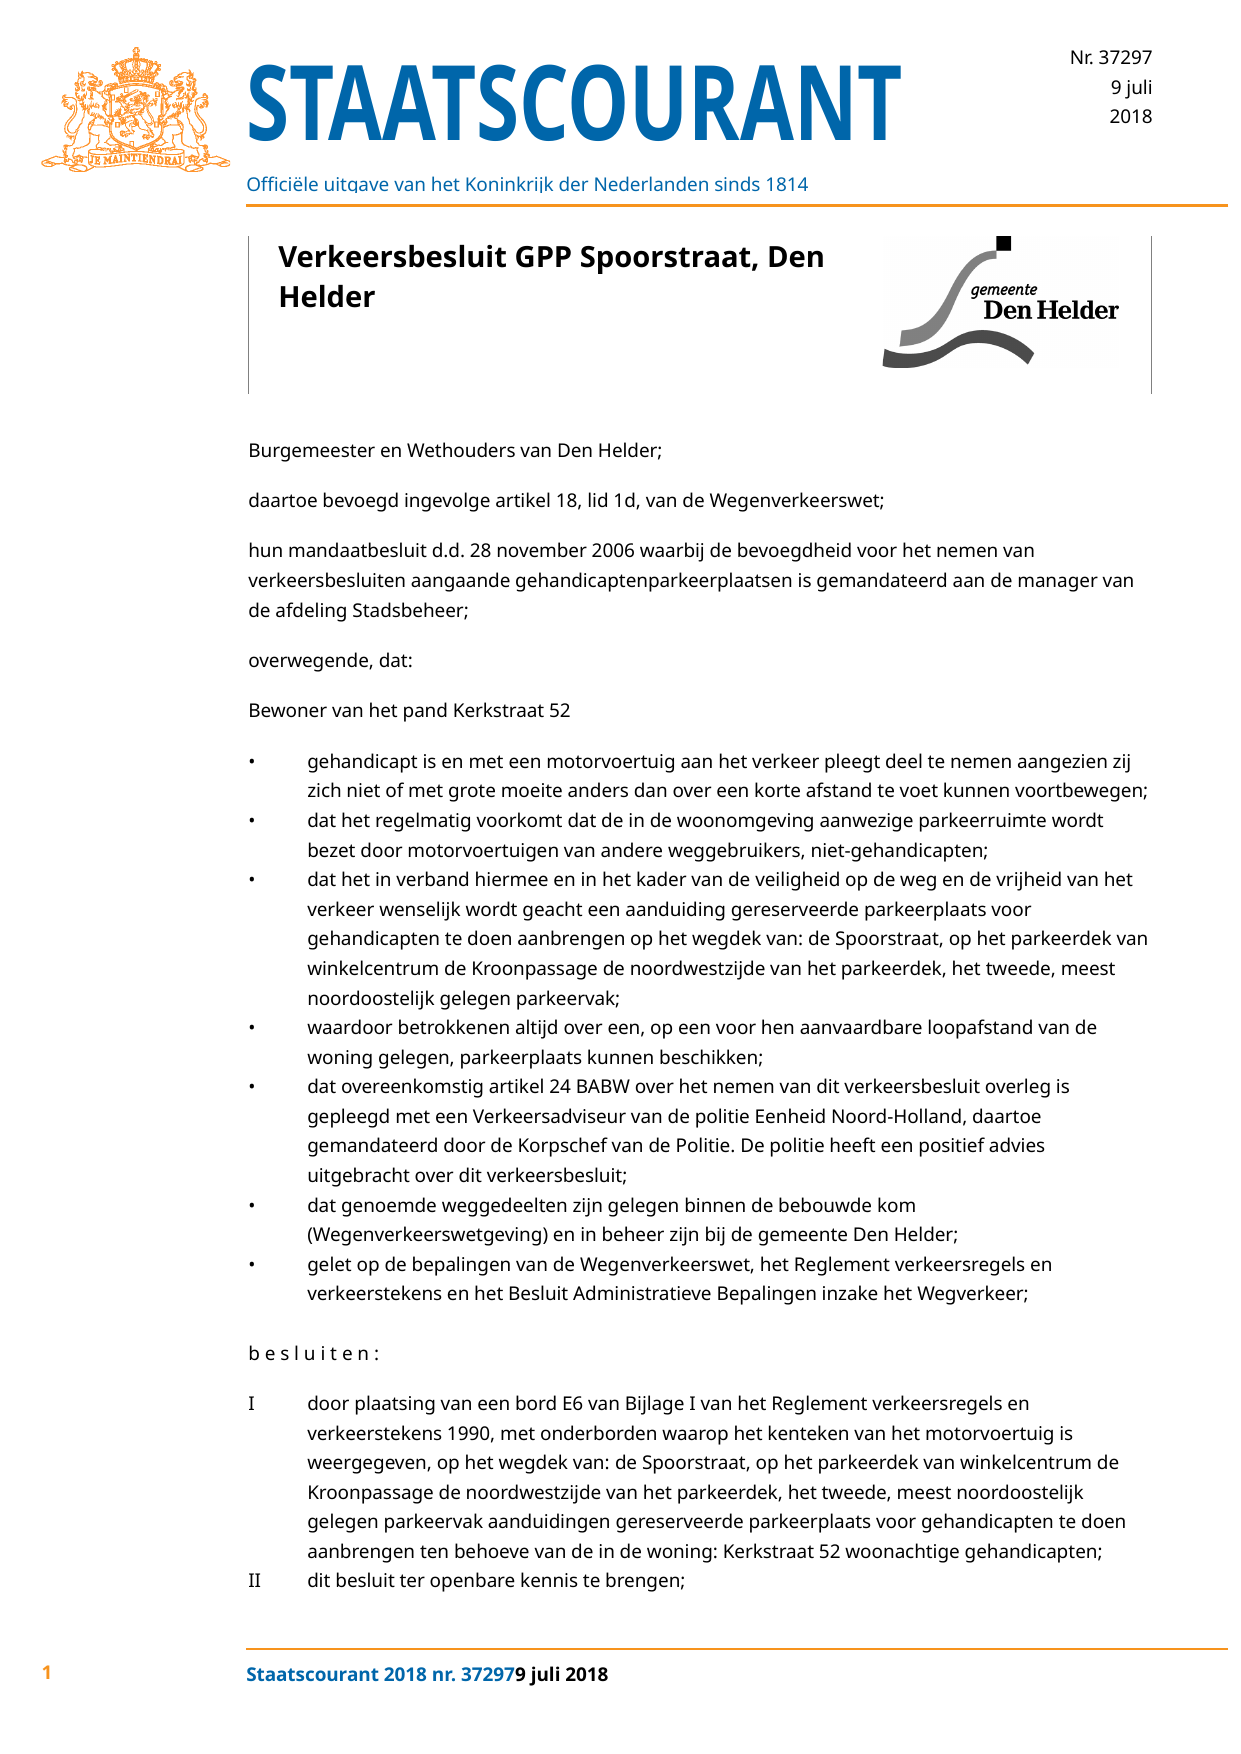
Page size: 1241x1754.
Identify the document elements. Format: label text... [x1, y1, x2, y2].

list dat het regelmatig voorkomt dat de in de woonomgeving aanwezige parkeerruimte wordt bezet door motorvoertuigen van andere weggebruikers, niet-gehandicapten; [248, 807, 1152, 862]
text Burgemeester en Wethouders van Den Helder; [248, 437, 1152, 462]
text hun mandaatbesluit d.d. 28 november 2006 waarbij de bevoegdheid voor het nemen van verkeersbesluiten aangaande gehandicaptenparkeerplaatsen is gemandateerd aan de manager van de afdeling Stadsbeheer; [248, 538, 1152, 622]
list dat het in verband hiermee en in het kader van de veiligheid op de weg en de vrijheid van het verkeer wenselijk wordt geacht een aanduiding gereserveerde parkeerplaats voor gehandicapten te doen aanbrengen op het wegdek van: de Spoorstraat, op het parkeerdek van winkelcentrum de Kroonpassage de noordwestzijde van het parkeerdek, het tweede, meest noordoostelijk gelegen parkeervak; [248, 866, 1152, 1010]
picture [41, 47, 231, 172]
list door plaatsing van een bord E6 van Bijlage I van het Reglement verkeersregels en verkeerstekens 1990, met onderborden waarop het kenteken van het motorvoertuig is weergegeven, op het wegdek van: de Spoorstraat, op het parkeerdek van winkelcentrum de Kroonpassage de noordwestzijde van het parkeerdek, het tweede, meest noordoostelijk gelegen parkeervak aanduidingen gereserveerde parkeerplaats voor gehandicapten te doen aanbrengen ten behoeve van de in de woning: Kerkstraat 52 woonachtige gehandicapten; [248, 1390, 1152, 1564]
list gelet op de bepalingen van de Wegenverkeerswet, het Reglement verkeersregels en verkeerstekens en het Besluit Administratieve Bepalingen inzake het Wegverkeer; [248, 1251, 1152, 1306]
list waardoor betrokkenen altijd over een, op een voor hen aanvaardbare loopafstand van de woning gelegen, parkeerplaats kunnen beschikken; [248, 1014, 1152, 1069]
list dat overeenkomstig artikel 24 BABW over het nemen van dit verkeersbesluit overleg is gepleegd met een Verkeersadviseur van de politie Eenheid Noord-Holland, daartoe gemandateerd door de Korpschef van de Politie. De politie heeft een positief advies uitgebracht over dit verkeersbesluit; [248, 1073, 1152, 1188]
text b e s l u i t e n : [248, 1340, 1152, 1365]
table_header Verkeersbesluit GPP Spoorstraat, Den Helder [249, 236, 850, 394]
picture [882, 236, 1119, 368]
text overwegende, dat: [248, 647, 1152, 673]
text Bewoner van het pand Kerkstraat 52 [248, 698, 1152, 723]
list dat genoemde weggedeelten zijn gelegen binnen de bebouwde kom (Wegenverkeerswetgeving) en in beheer zijn bij de gemeente Den Helder; [248, 1192, 1152, 1247]
text daartoe bevoegd ingevolge artikel 18, lid 1d, van de Wegenverkeerswet; [248, 487, 1152, 513]
list dit besluit ter openbare kennis te brengen; [248, 1568, 1152, 1593]
list gehandicapt is en met een motorvoertuig aan het verkeer pleegt deel te nemen aangezien zij zich niet of met grote moeite anders dan over een korte afstand te voet kunnen voortbewegen; [248, 748, 1152, 803]
table_header [850, 236, 1151, 394]
